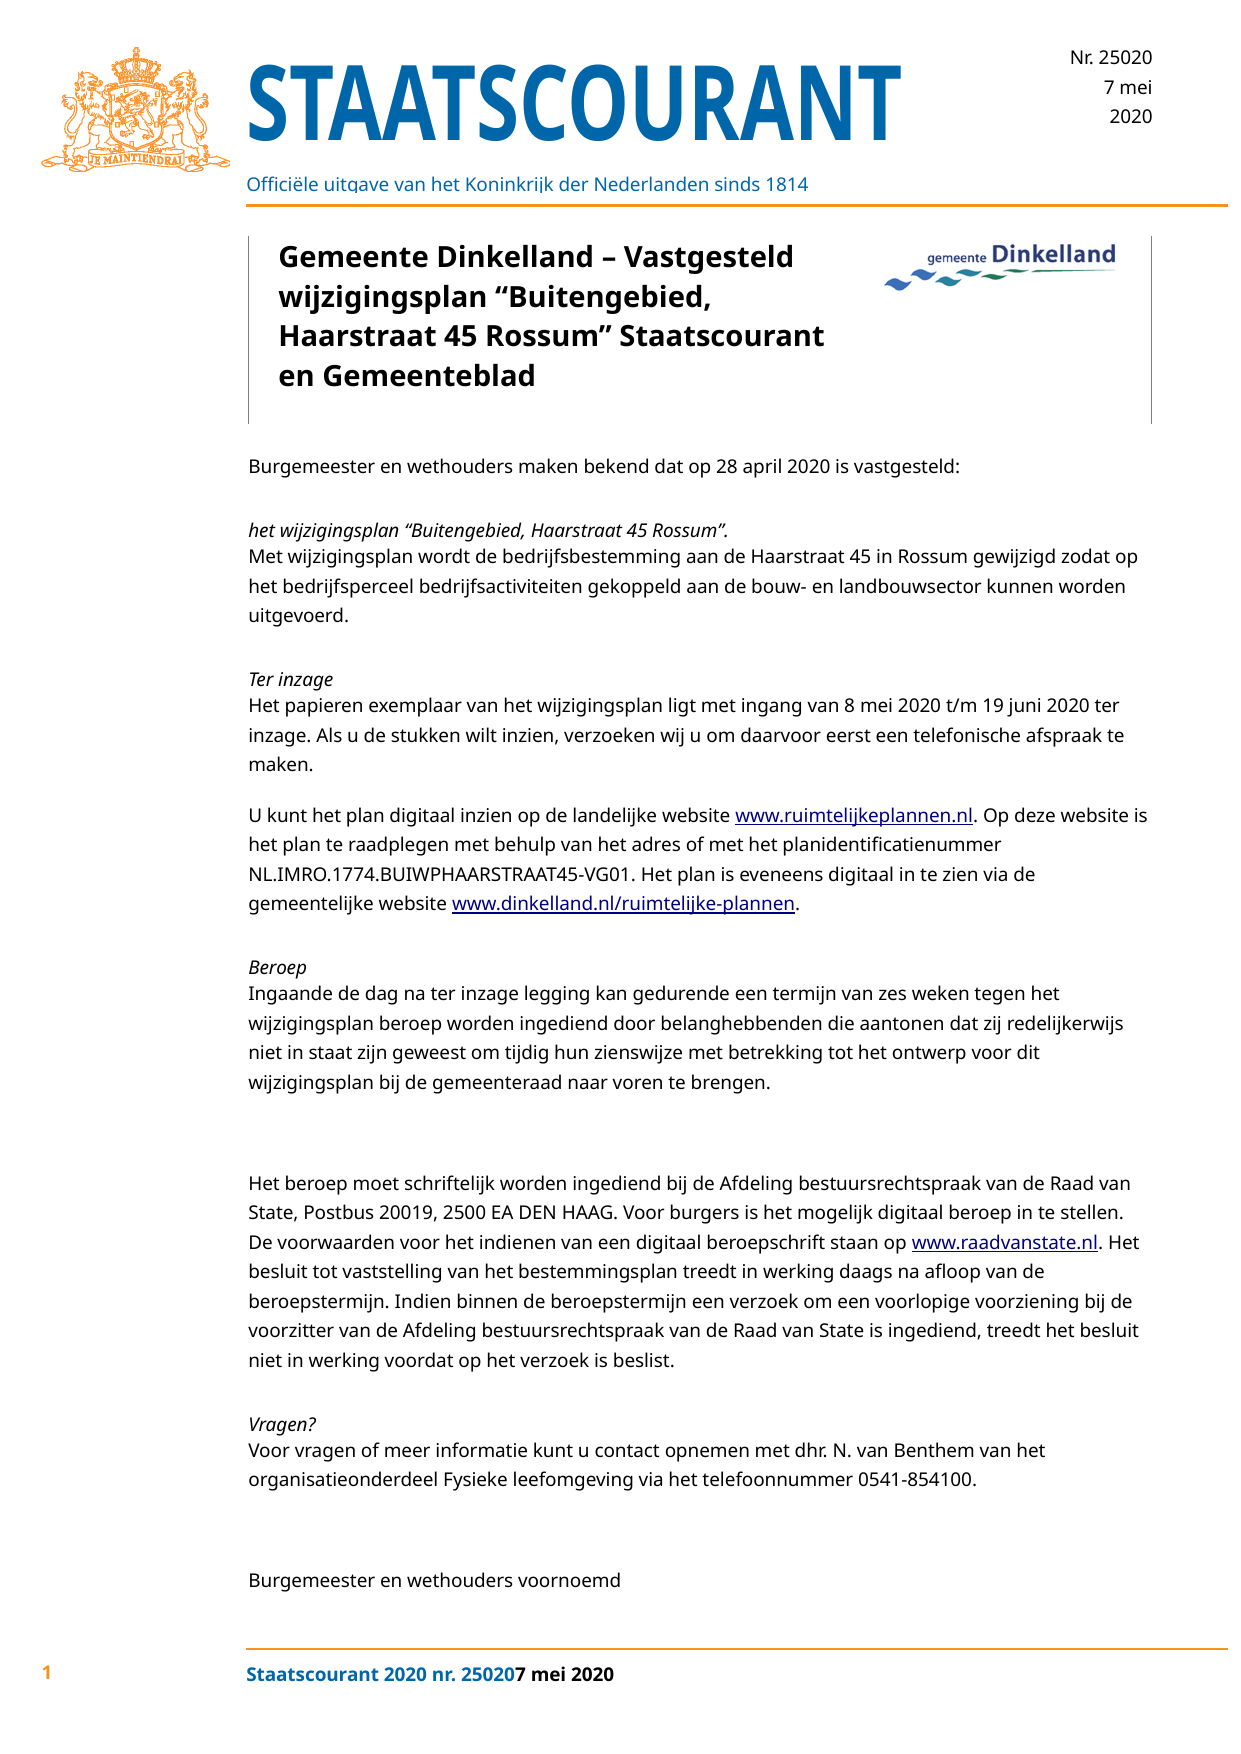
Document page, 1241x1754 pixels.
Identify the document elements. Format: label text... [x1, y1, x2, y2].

text Ingaande de dag na ter inzage legging kan gedurende een termijn van zes weken tegen het wijzigingsplan beroep worden ingediend door belanghebbenden die aantonen dat zij redelijkerwijs niet in staat zijn geweest om tijdig hun zienswijze met betrekking tot het ontwerp voor dit wijzigingsplan bij de gemeenteraad naar voren te brengen. [248, 980, 1152, 1095]
text het wijzigingsplan “Buitengebied, Haarstraat 45 Rossum”. [248, 518, 1152, 543]
table_header Gemeente Dinkelland – Vastgesteld wijzigingsplan “Buitengebied, Haarstraat 45 Rossum” Staatscourant en Gemeenteblad [249, 236, 850, 424]
text Het papieren exemplaar van het wijzigingsplan ligt met ingang van 8 mei 2020 t/m 19 juni 2020 ter inzage. Als u de stukken wilt inzien, verzoeken wij u om daarvoor eerst een telefonische afspraak te maken. [248, 692, 1152, 777]
text Beroep [248, 954, 1152, 980]
text Burgemeester en wethouders voornoemd [248, 1567, 1152, 1593]
text U kunt het plan digitaal inzien op de landelijke website www.ruimtelijkeplannen.nl. Op deze website is het plan te raadplegen met behulp van het adres of met het planidentificatienummer NL.IMRO.1774.BUIWPHAARSTRAAT45-VG01. Het plan is eveneens digitaal in te zien via de gemeentelijke website www.dinkelland.nl/ruimtelijke-plannen. [248, 802, 1152, 916]
text Met wijzigingsplan wordt de bedrijfsbestemming aan de Haarstraat 45 in Rossum gewijzigd zodat op het bedrijfsperceel bedrijfsactiviteiten gekoppeld aan de bouw- en landbouwsector kunnen worden uitgevoerd. [248, 543, 1152, 628]
text Ter inzage [248, 666, 1152, 692]
text Vragen? [248, 1411, 1152, 1437]
table_header [850, 236, 1151, 424]
text Burgemeester en wethouders maken bekend dat op 28 april 2020 is vastgesteld: [248, 454, 1152, 479]
text Het beroep moet schriftelijk worden ingediend bij de Afdeling bestuursrechtspraak van de Raad van State, Postbus 20019, 2500 EA DEN HAAG. Voor burgers is het mogelijk digitaal beroep in te stellen. De voorwaarden voor het indienen van een digitaal beroepschrift staan op www.raadvanstate.nl. Het besluit tot vaststelling van het bestemmingsplan treedt in werking daags na afloop van de beroepstermijn. Indien binnen de beroepstermijn een verzoek om een voorlopige voorziening bij de voorzitter van de Afdeling bestuursrechtspraak van de Raad van State is ingediend, treedt het besluit niet in werking voordat op het verzoek is beslist. [248, 1170, 1152, 1373]
picture [41, 47, 231, 172]
text Voor vragen of meer informatie kunt u contact opnemen met dhr. N. van Benthem van het organisatieonderdeel Fysieke leefomgeving via het telefoonnummer 0541-854100. [248, 1437, 1152, 1492]
picture [882, 236, 1119, 296]
